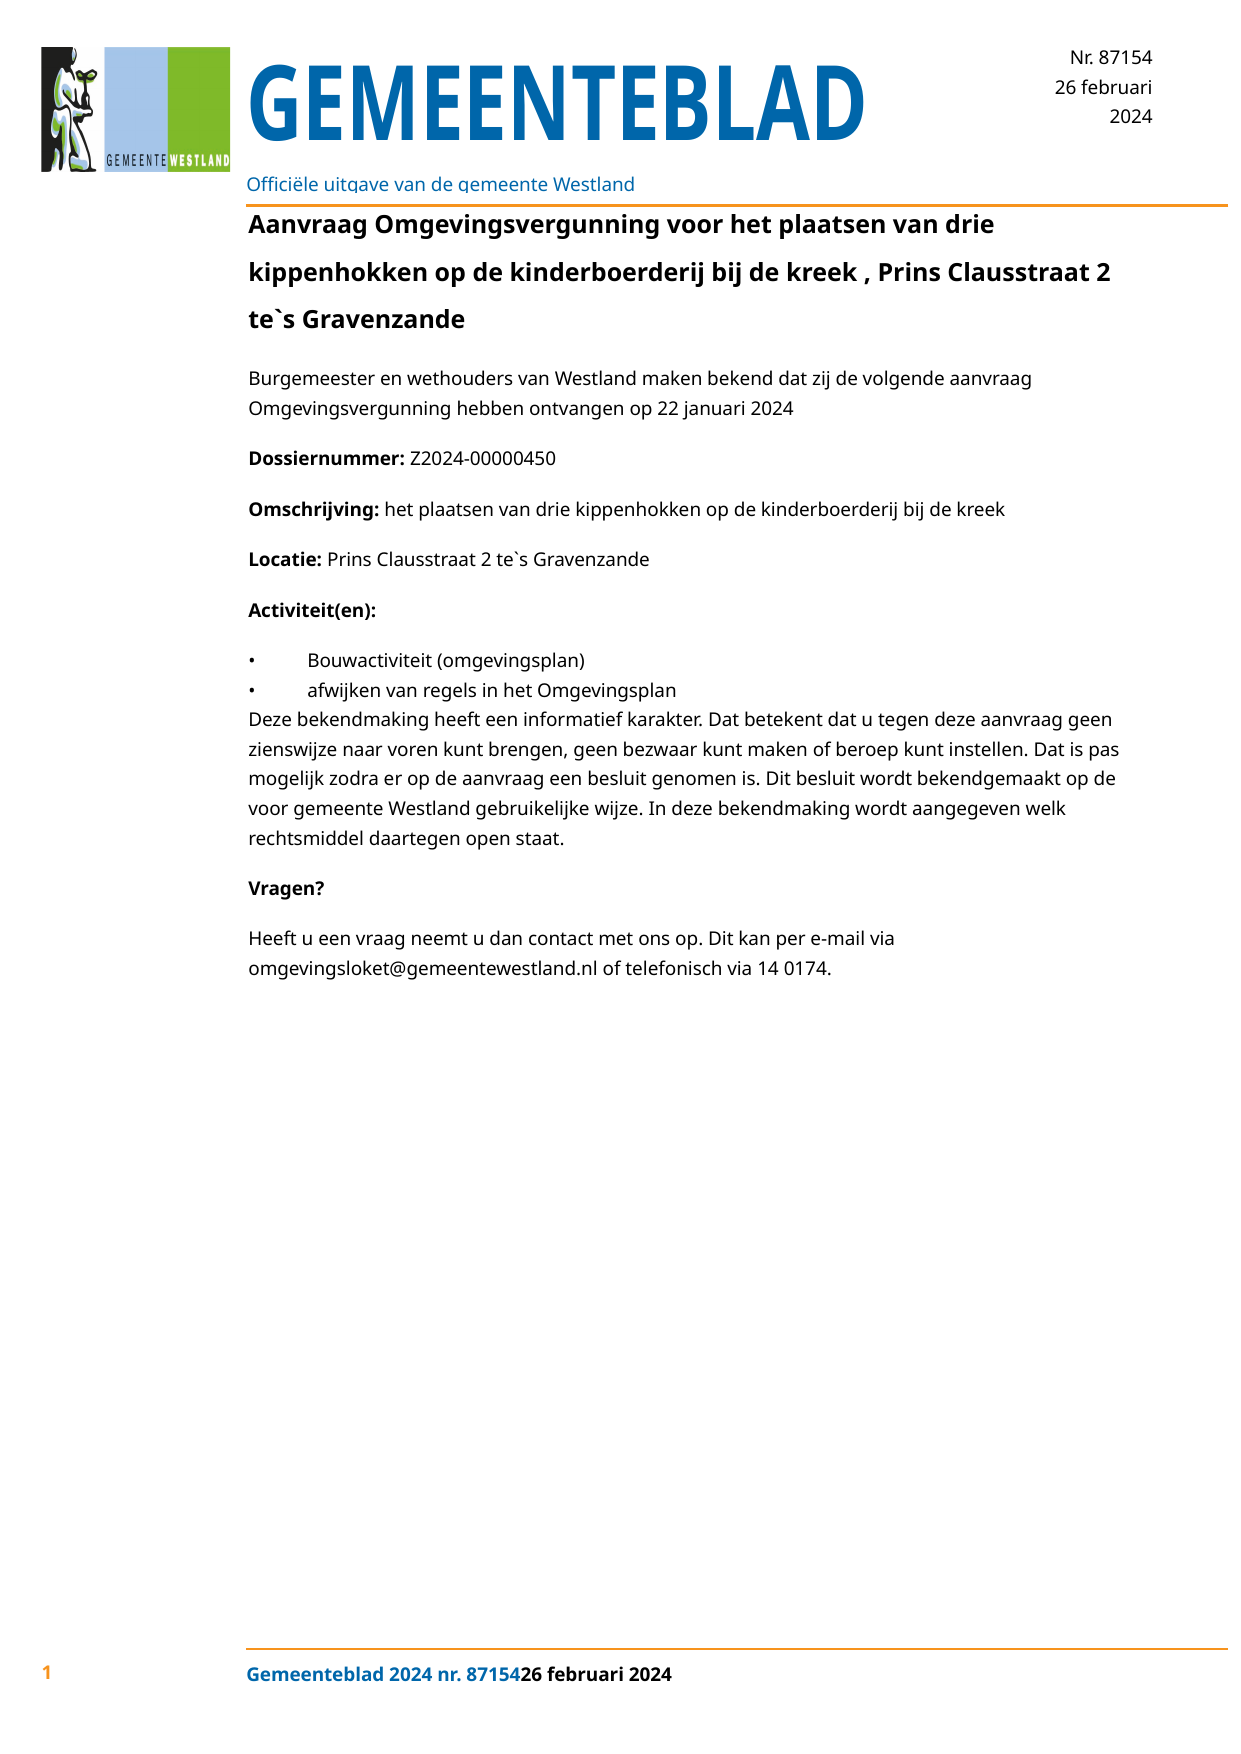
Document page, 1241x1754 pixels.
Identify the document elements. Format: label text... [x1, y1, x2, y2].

text Burgemeester en wethouders van Westland maken bekend dat zij de volgende aanvraag Omgevingsvergunning hebben ontvangen op 22 januari 2024 [248, 366, 1152, 421]
picture [41, 47, 231, 172]
list Bouwactiviteit (omgevingsplan) [248, 647, 1152, 673]
text Omschrijving: het plaatsen van drie kippenhokken op de kinderboerderij bij de kreek [248, 496, 1152, 522]
text Heeft u een vraag neemt u dan contact met ons op. Dit kan per e-mail via omgevingsloket@gemeentewestland.nl of telefonisch via 14 0174. [248, 926, 1152, 981]
text Vragen? [248, 875, 1152, 901]
text Locatie: Prins Clausstraat 2 te`s Gravenzande [248, 546, 1152, 572]
text Activiteit(en): [248, 597, 1152, 622]
text Dossiernummer: Z2024-00000450 [248, 446, 1152, 471]
text Aanvraag Omgevingsvergunning voor het plaatsen van drie kippenhokken op de kinderboerderij bij de kreek , Prins Clausstraat 2 te`s Gravenzande [248, 207, 1152, 336]
list afwijken van regels in het Omgevingsplan [248, 677, 1152, 702]
text Deze bekendmaking heeft een informatief karakter. Dat betekent dat u tegen deze aanvraag geen zienswijze naar voren kunt brengen, geen bezwaar kunt maken of beroep kunt instellen. Dat is pas mogelijk zodra er op de aanvraag een besluit genomen is. Dit besluit wordt bekendgemaakt op de voor gemeente Westland gebruikelijke wijze. In deze bekendmaking wordt aangegeven welk rechtsmiddel daartegen open staat. [248, 706, 1152, 850]
